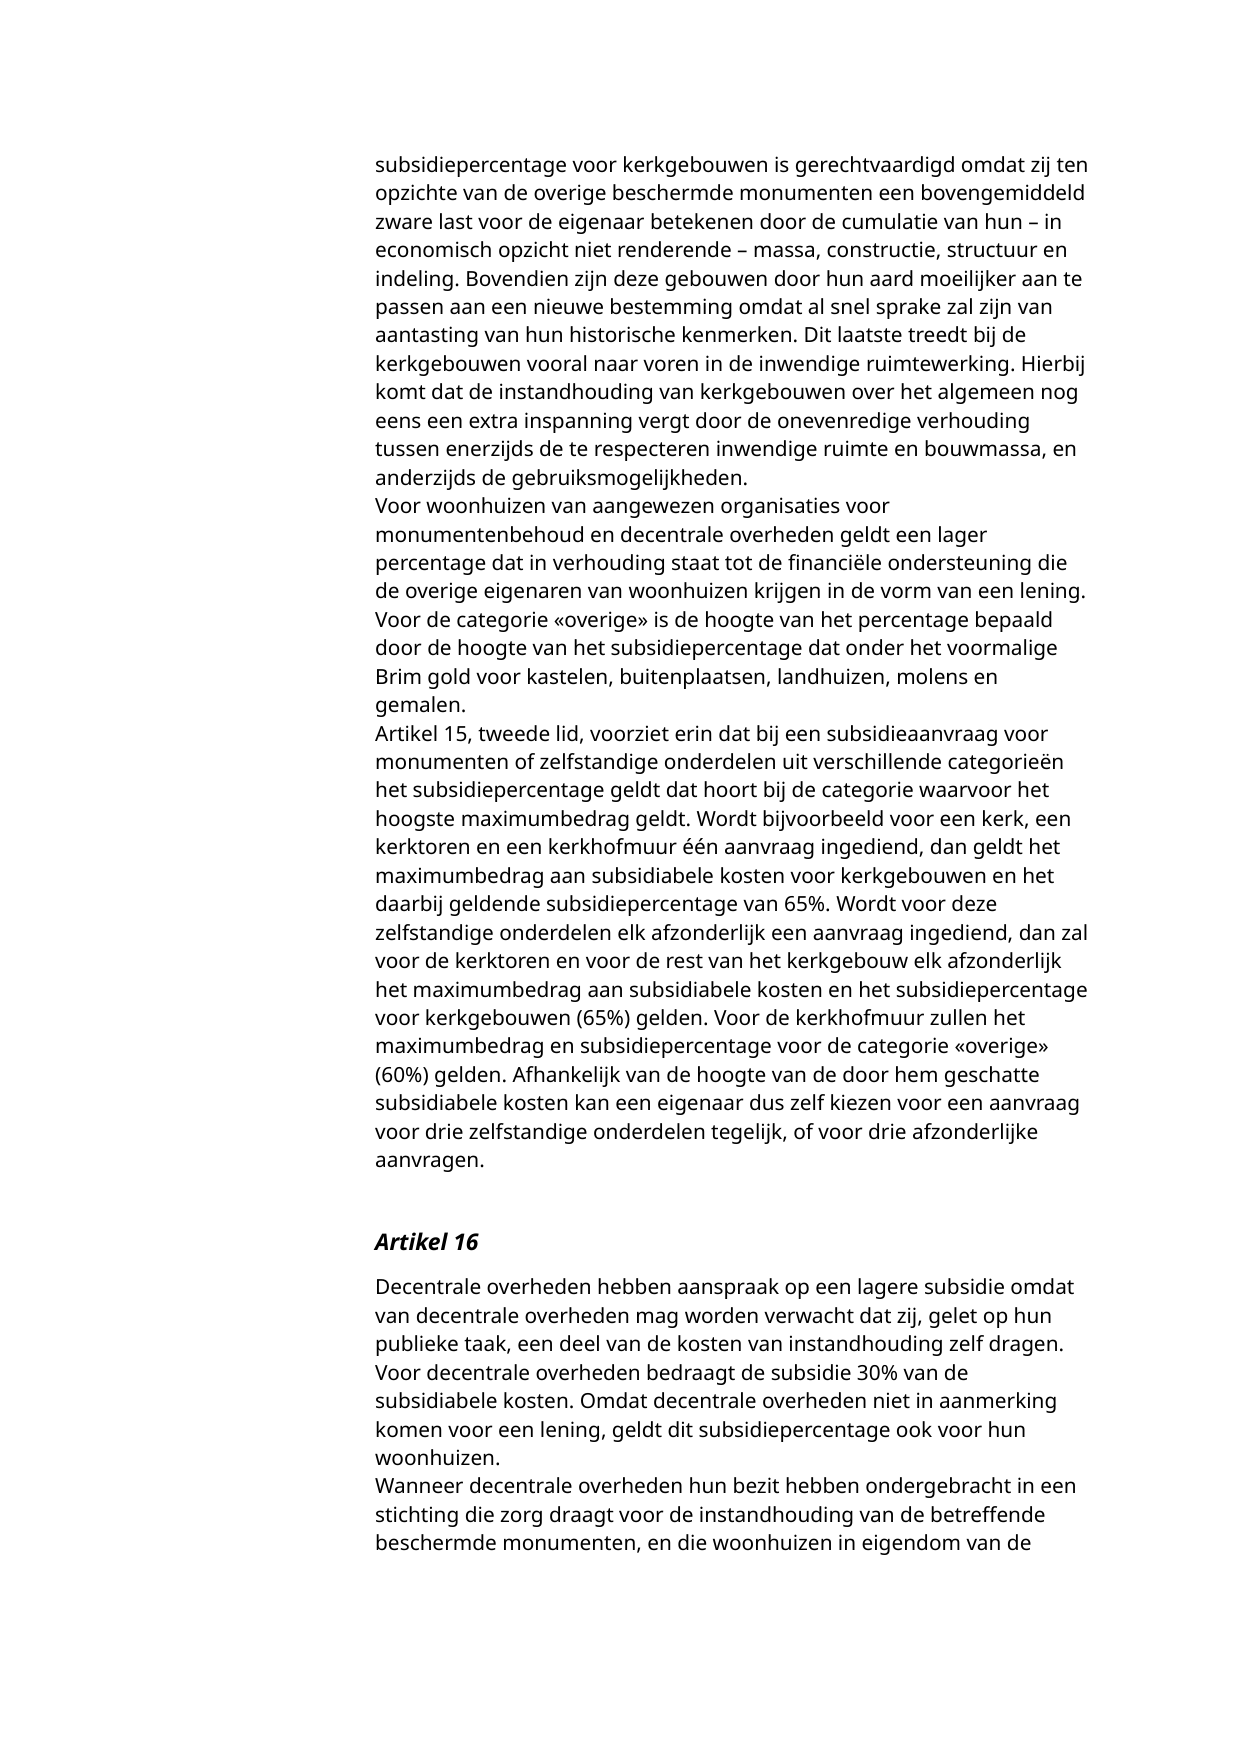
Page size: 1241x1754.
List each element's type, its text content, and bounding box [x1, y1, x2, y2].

text Voor de categorie «overige» is de hoogte van het percentage bepaald door de hoogte van het subsidiepercentage dat onder het voormalige Brim gold voor kastelen, buitenplaatsen, landhuizen, molens en gemalen. [375, 605, 1090, 719]
text Wanneer decentrale overheden hun bezit hebben ondergebracht in een stichting die zorg draagt voor de instandhouding van de betreffende beschermde monumenten, en die woonhuizen in eigendom van de [375, 1472, 1090, 1557]
text Artikel 15, tweede lid, voorziet erin dat bij een subsidieaanvraag voor monumenten of zelfstandige onderdelen uit verschillende categorieën het subsidiepercentage geldt dat hoort bij de categorie waarvoor het hoogste maximumbedrag geldt. Wordt bijvoorbeeld voor een kerk, een kerktoren en een kerkhofmuur één aanvraag ingediend, dan geldt het maximumbedrag aan subsidiabele kosten voor kerkgebouwen en het daarbij geldende subsidiepercentage van 65%. Wordt voor deze zelfstandige onderdelen elk afzonderlijk een aanvraag ingediend, dan zal voor de kerktoren en voor de rest van het kerkgebouw elk afzonderlijk het maximumbedrag aan subsidiabele kosten en het subsidiepercentage voor kerkgebouwen (65%) gelden. Voor de kerkhofmuur zullen het maximumbedrag en subsidiepercentage voor de categorie «overige» (60%) gelden. Afhankelijk van de hoogte van de door hem geschatte subsidiabele kosten kan een eigenaar dus zelf kiezen voor een aanvraag voor drie zelfstandige onderdelen tegelijk, of voor drie afzonderlijke aanvragen. [375, 719, 1090, 1174]
subtitle Artikel 16 [375, 1226, 1090, 1257]
text Voor woonhuizen van aangewezen organisaties voor monumentenbehoud en decentrale overheden geldt een lager percentage dat in verhouding staat tot de financiële ondersteuning die de overige eigenaren van woonhuizen krijgen in de vorm van een lening. [375, 491, 1090, 605]
text subsidiepercentage voor kerkgebouwen is gerechtvaardigd omdat zij ten opzichte van de overige beschermde monumenten een bovengemiddeld zware last voor de eigenaar betekenen door de cumulatie van hun – in economisch opzicht niet renderende – massa, constructie, structuur en indeling. Bovendien zijn deze gebouwen door hun aard moeilijker aan te passen aan een nieuwe bestemming omdat al snel sprake zal zijn van aantasting van hun historische kenmerken. Dit laatste treedt bij de kerkgebouwen vooral naar voren in de inwendige ruimtewerking. Hierbij komt dat de instandhouding van kerkgebouwen over het algemeen nog eens een extra inspanning vergt door de onevenredige verhouding tussen enerzijds de te respecteren inwendige ruimte en bouwmassa, en anderzijds de gebruiksmogelijkheden. [375, 150, 1090, 491]
text Decentrale overheden hebben aanspraak op een lagere subsidie omdat van decentrale overheden mag worden verwacht dat zij, gelet op hun publieke taak, een deel van de kosten van instandhouding zelf dragen. Voor decentrale overheden bedraagt de subsidie 30% van de subsidiabele kosten. Omdat decentrale overheden niet in aanmerking komen voor een lening, geldt dit subsidiepercentage ook voor hun woonhuizen. [375, 1272, 1090, 1472]
